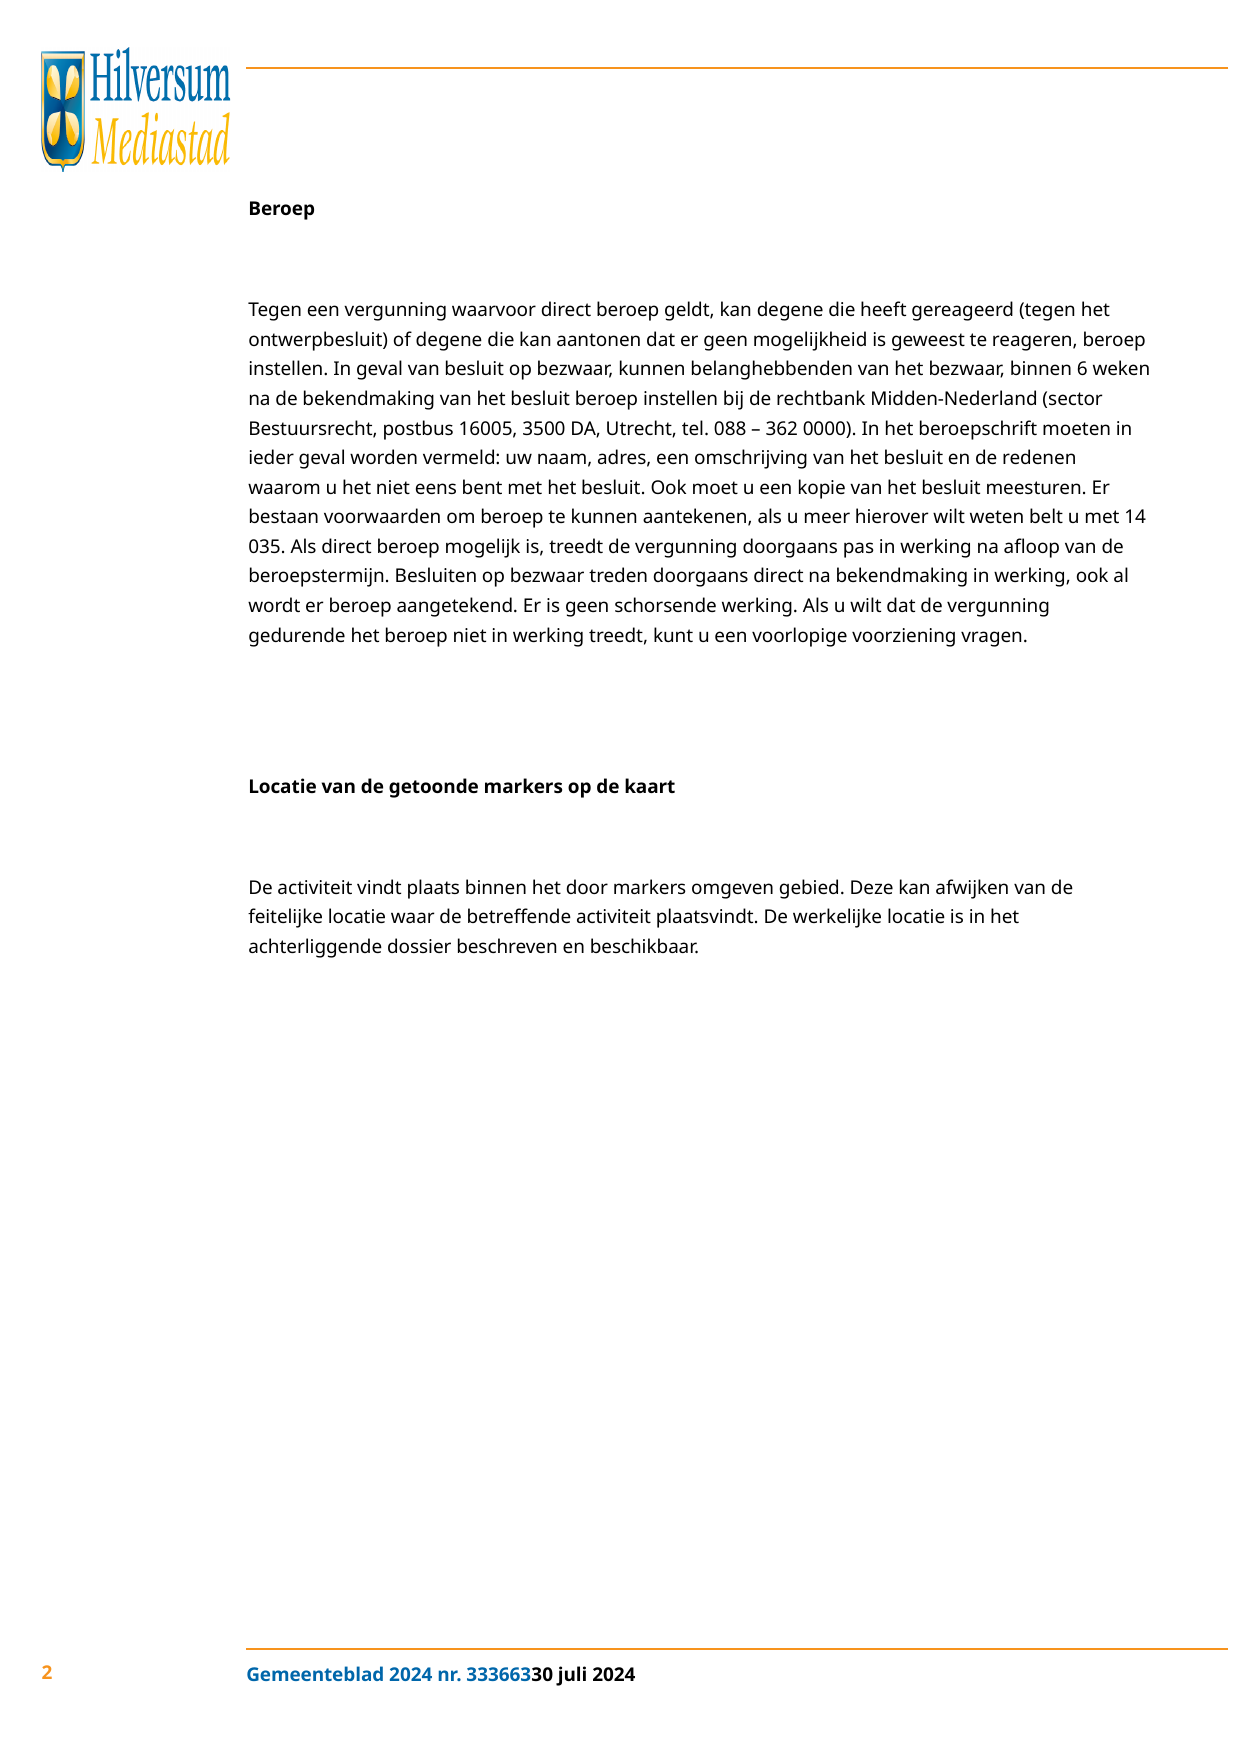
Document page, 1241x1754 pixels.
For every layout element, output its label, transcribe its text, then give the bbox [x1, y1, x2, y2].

text Beroep [248, 196, 1152, 221]
text Locatie van de getoonde markers op de kaart [248, 773, 1152, 799]
picture [41, 47, 231, 172]
text Tegen een vergunning waarvoor direct beroep geldt, kan degene die heeft gereageerd (tegen het ontwerpbesluit) of degene die kan aantonen dat er geen mogelijkheid is geweest te reageren, beroep instellen. In geval van besluit op bezwaar, kunnen belanghebbenden van het bezwaar, binnen 6 weken na de bekendmaking van het besluit beroep instellen bij de rechtbank Midden-Nederland (sector Bestuursrecht, postbus 16005, 3500 DA, Utrecht, tel. 088 – 362 0000). In het beroepschrift moeten in ieder geval worden vermeld: uw naam, adres, een omschrijving van het besluit en de redenen waarom u het niet eens bent met het besluit. Ook moet u een kopie van het besluit meesturen. Er bestaan voorwaarden om beroep te kunnen aantekenen, als u meer hierover wilt weten belt u met 14 035. Als direct beroep mogelijk is, treedt de vergunning doorgaans pas in werking na afloop van de beroepstermijn. Besluiten op bezwaar treden doorgaans direct na bekendmaking in werking, ook al wordt er beroep aangetekend. Er is geen schorsende werking. Als u wilt dat de vergunning gedurende het beroep niet in werking treedt, kunt u een voorlopige voorziening vragen. [248, 296, 1152, 648]
text De activiteit vindt plaats binnen het door markers omgeven gebied. Deze kan afwijken van de feitelijke locatie waar de betreffende activiteit plaatsvindt. De werkelijke locatie is in het achterliggende dossier beschreven en beschikbaar. [248, 874, 1152, 959]
